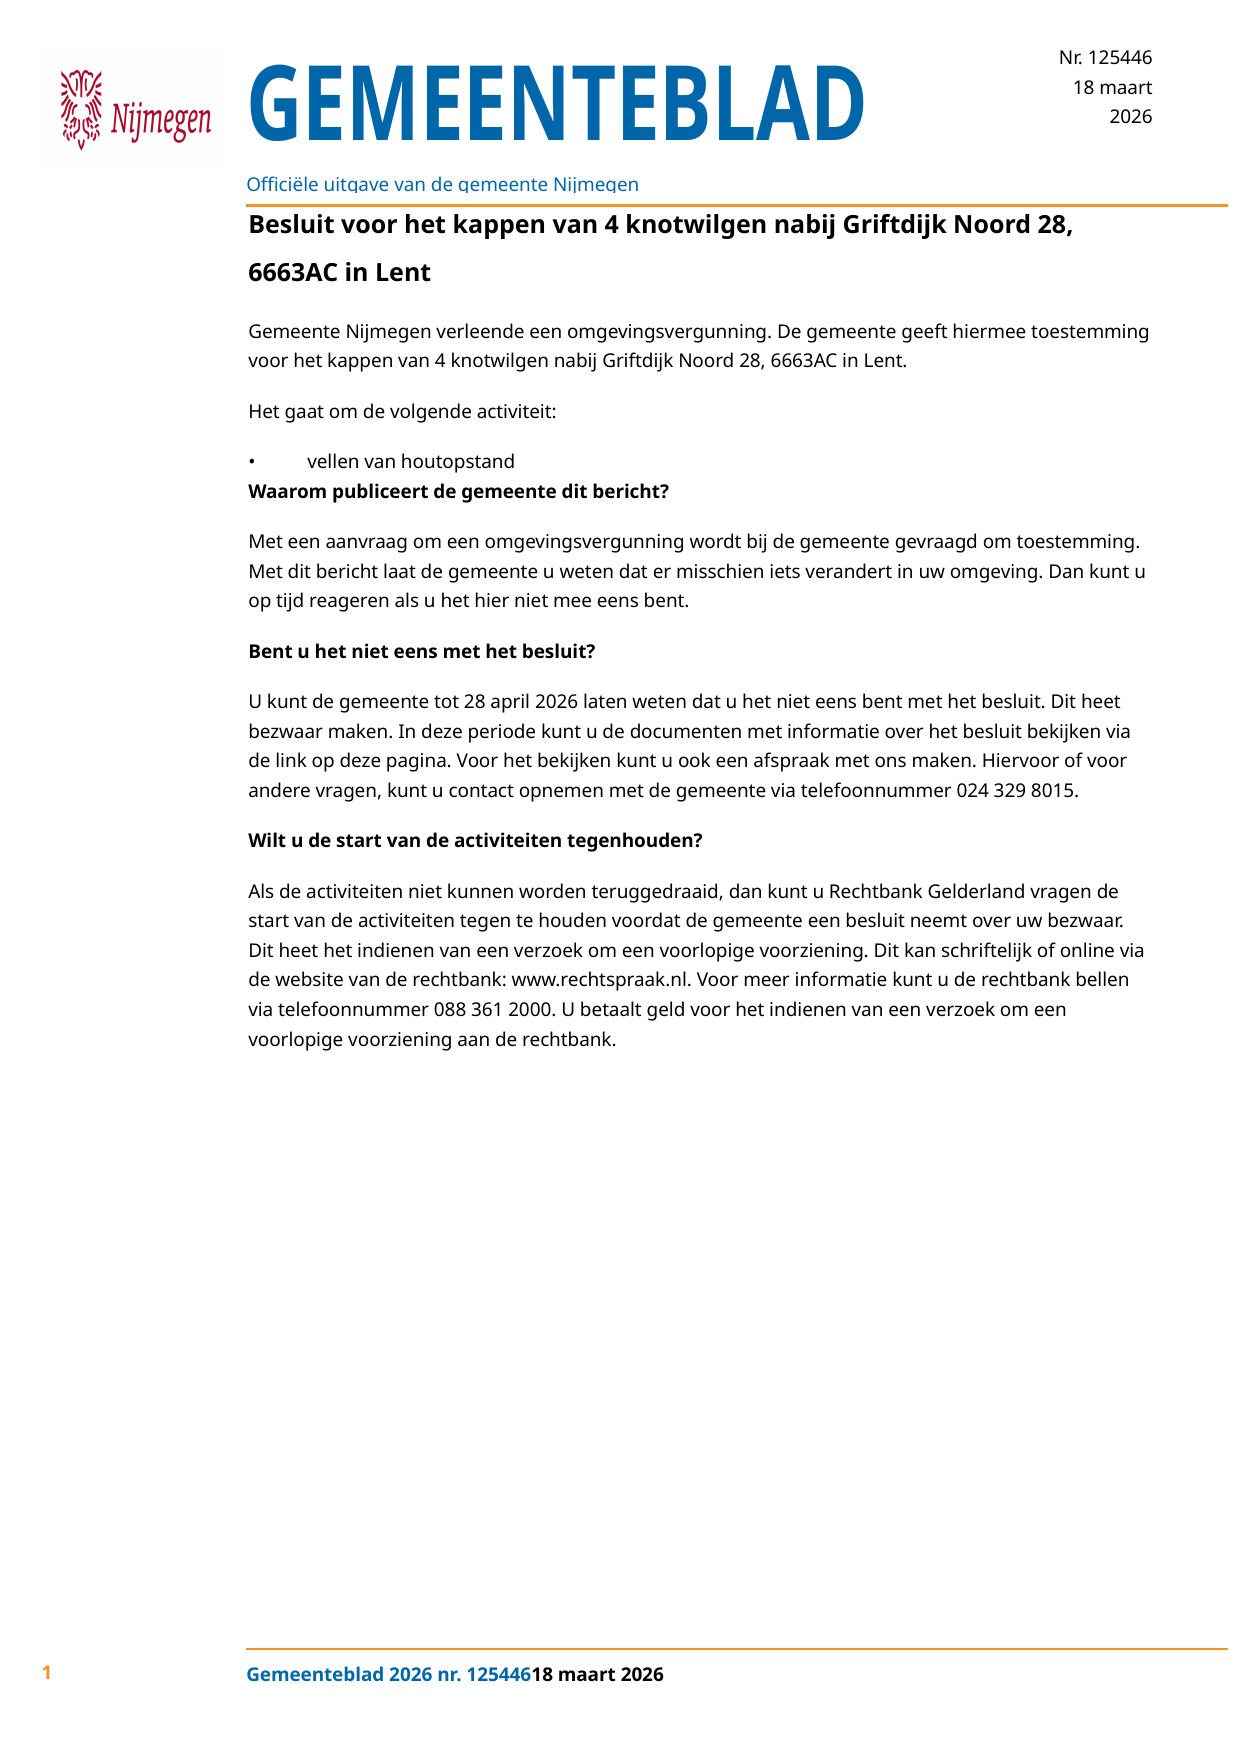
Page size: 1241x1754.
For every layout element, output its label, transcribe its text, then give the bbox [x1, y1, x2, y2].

text Gemeente Nijmegen verleende een omgevingsvergunning. De gemeente geeft hiermee toestemming voor het kappen van 4 knotwilgen nabij Griftdijk Noord 28, 6663AC in Lent. [248, 318, 1152, 373]
text Waarom publiceert de gemeente dit bericht? [248, 478, 1152, 504]
picture [41, 47, 231, 172]
text Besluit voor het kappen van 4 knotwilgen nabij Griftdijk Noord 28, 6663AC in Lent [248, 207, 1152, 288]
list vellen van houtopstand [248, 448, 1152, 474]
text Bent u het niet eens met het besluit? [248, 638, 1152, 664]
text Als de activiteiten niet kunnen worden teruggedraaid, dan kunt u Rechtbank Gelderland vragen de start van de activiteiten tegen te houden voordat de gemeente een besluit neemt over uw bezwaar. Dit heet het indienen van een verzoek om een voorlopige voorziening. Dit kan schriftelijk of online via de website van de rechtbank: www.rechtspraak.nl. Voor meer informatie kunt u de rechtbank bellen via telefoonnummer 088 361 2000. U betaalt geld voor het indienen van een verzoek om een voorlopige voorziening aan de rechtbank. [248, 878, 1152, 1052]
text Het gaat om de volgende activiteit: [248, 398, 1152, 424]
text Met een aanvraag om een omgevingsvergunning wordt bij de gemeente gevraagd om toestemming. Met dit bericht laat de gemeente u weten dat er misschien iets verandert in uw omgeving. Dan kunt u op tijd reageren als u het hier niet mee eens bent. [248, 528, 1152, 613]
text U kunt de gemeente tot 28 april 2026 laten weten dat u het niet eens bent met het besluit. Dit heet bezwaar maken. In deze periode kunt u de documenten met informatie over het besluit bekijken via de link op deze pagina. Voor het bekijken kunt u ook een afspraak met ons maken. Hiervoor of voor andere vragen, kunt u contact opnemen met de gemeente via telefoonnummer 024 329 8015. [248, 688, 1152, 803]
text Wilt u de start van de activiteiten tegenhouden? [248, 827, 1152, 853]
